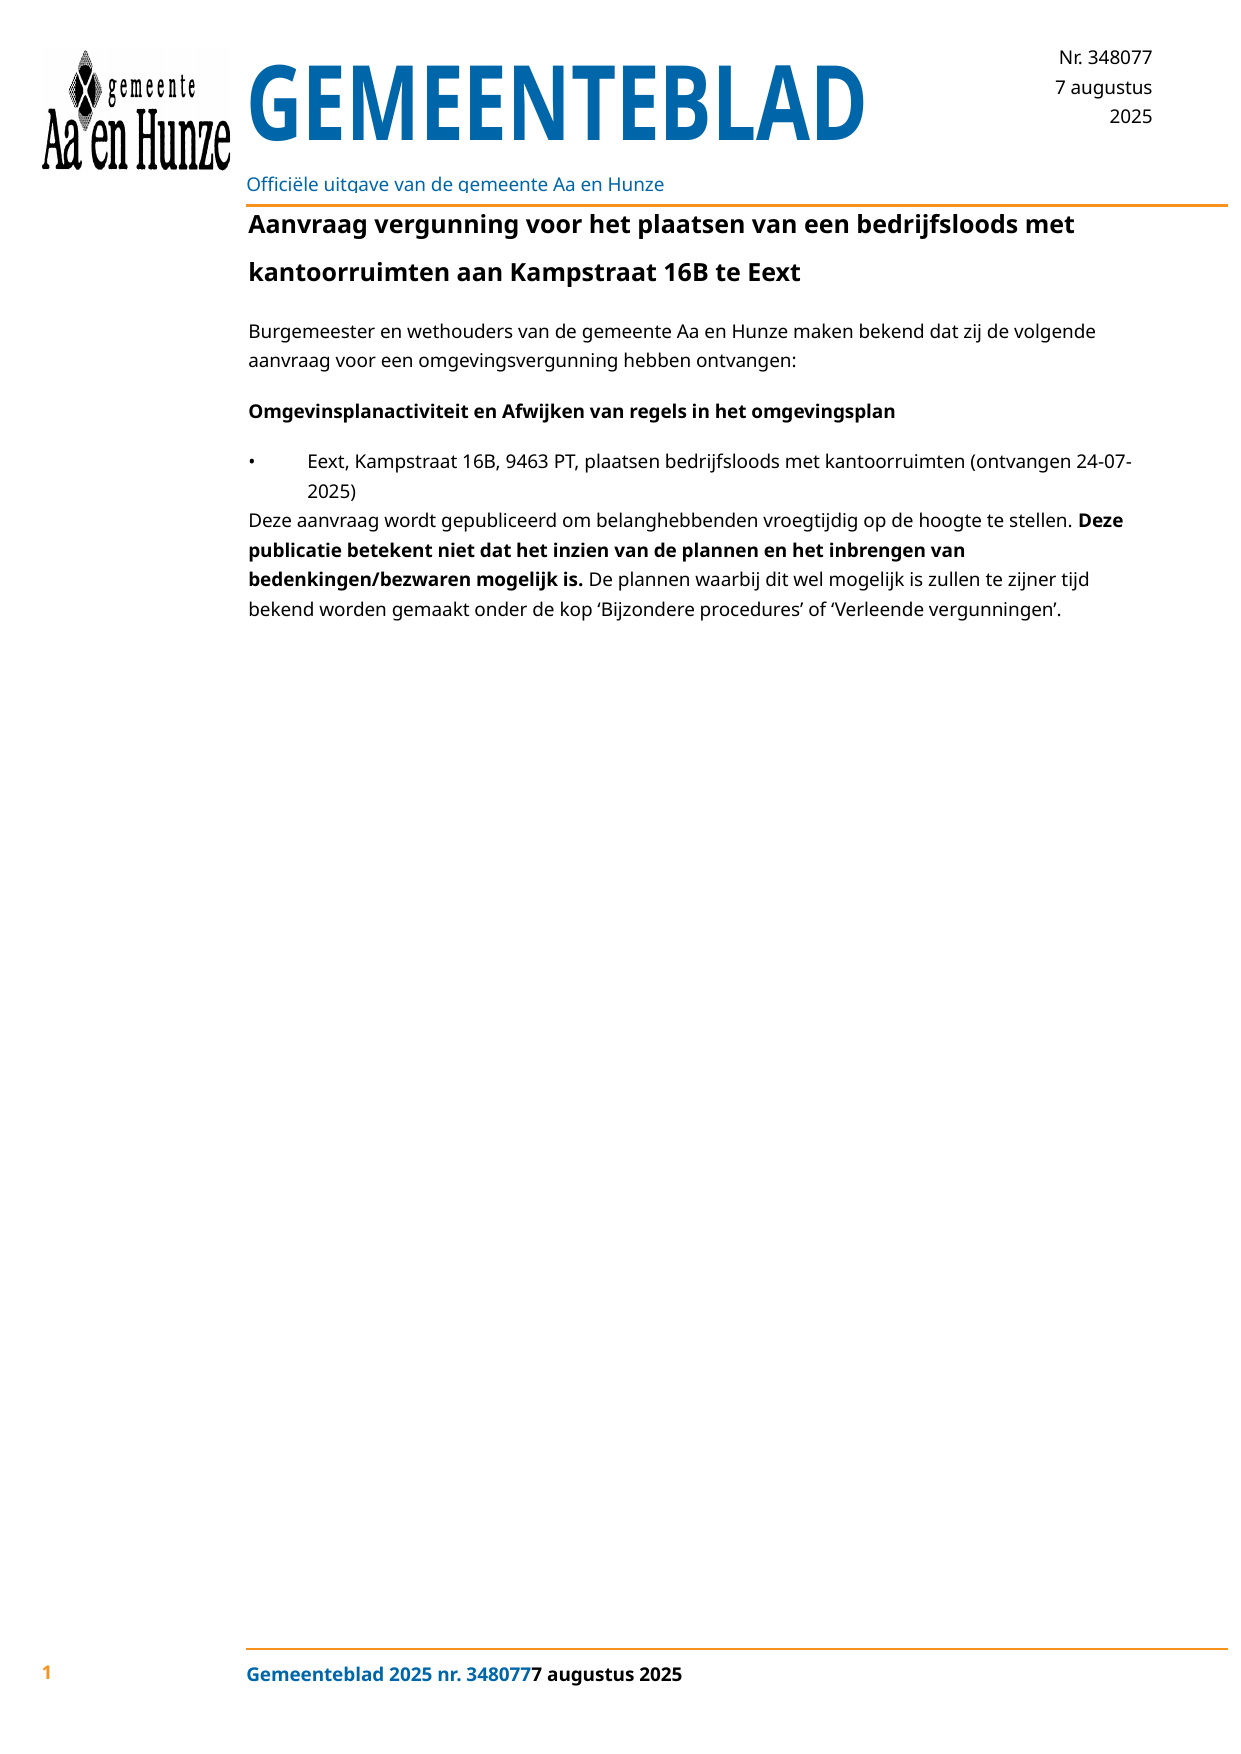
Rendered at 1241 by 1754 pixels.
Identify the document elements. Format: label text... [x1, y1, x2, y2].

text Aanvraag vergunning voor het plaatsen van een bedrijfsloods met kantoorruimten aan Kampstraat 16B te Eext [248, 207, 1152, 288]
list Eext, Kampstraat 16B, 9463 PT, plaatsen bedrijfsloods met kantoorruimten (ontvangen 24-07-2025) [248, 448, 1152, 504]
text Deze aanvraag wordt gepubliceerd om belanghebbenden vroegtijdig op de hoogte te stellen. Deze publicatie betekent niet dat het inzien van de plannen en het inbrengen van bedenkingen/bezwaren mogelijk is. De plannen waarbij dit wel mogelijk is zullen te zijner tijd bekend worden gemaakt onder de kop ‘Bijzondere procedures’ of ‘Verleende vergunningen’. [248, 507, 1152, 622]
text Omgevinsplanactiviteit en Afwijken van regels in het omgevingsplan [248, 398, 1152, 424]
text Burgemeester en wethouders van de gemeente Aa en Hunze maken bekend dat zij de volgende aanvraag voor een omgevingsvergunning hebben ontvangen: [248, 318, 1152, 373]
picture [41, 47, 231, 172]
